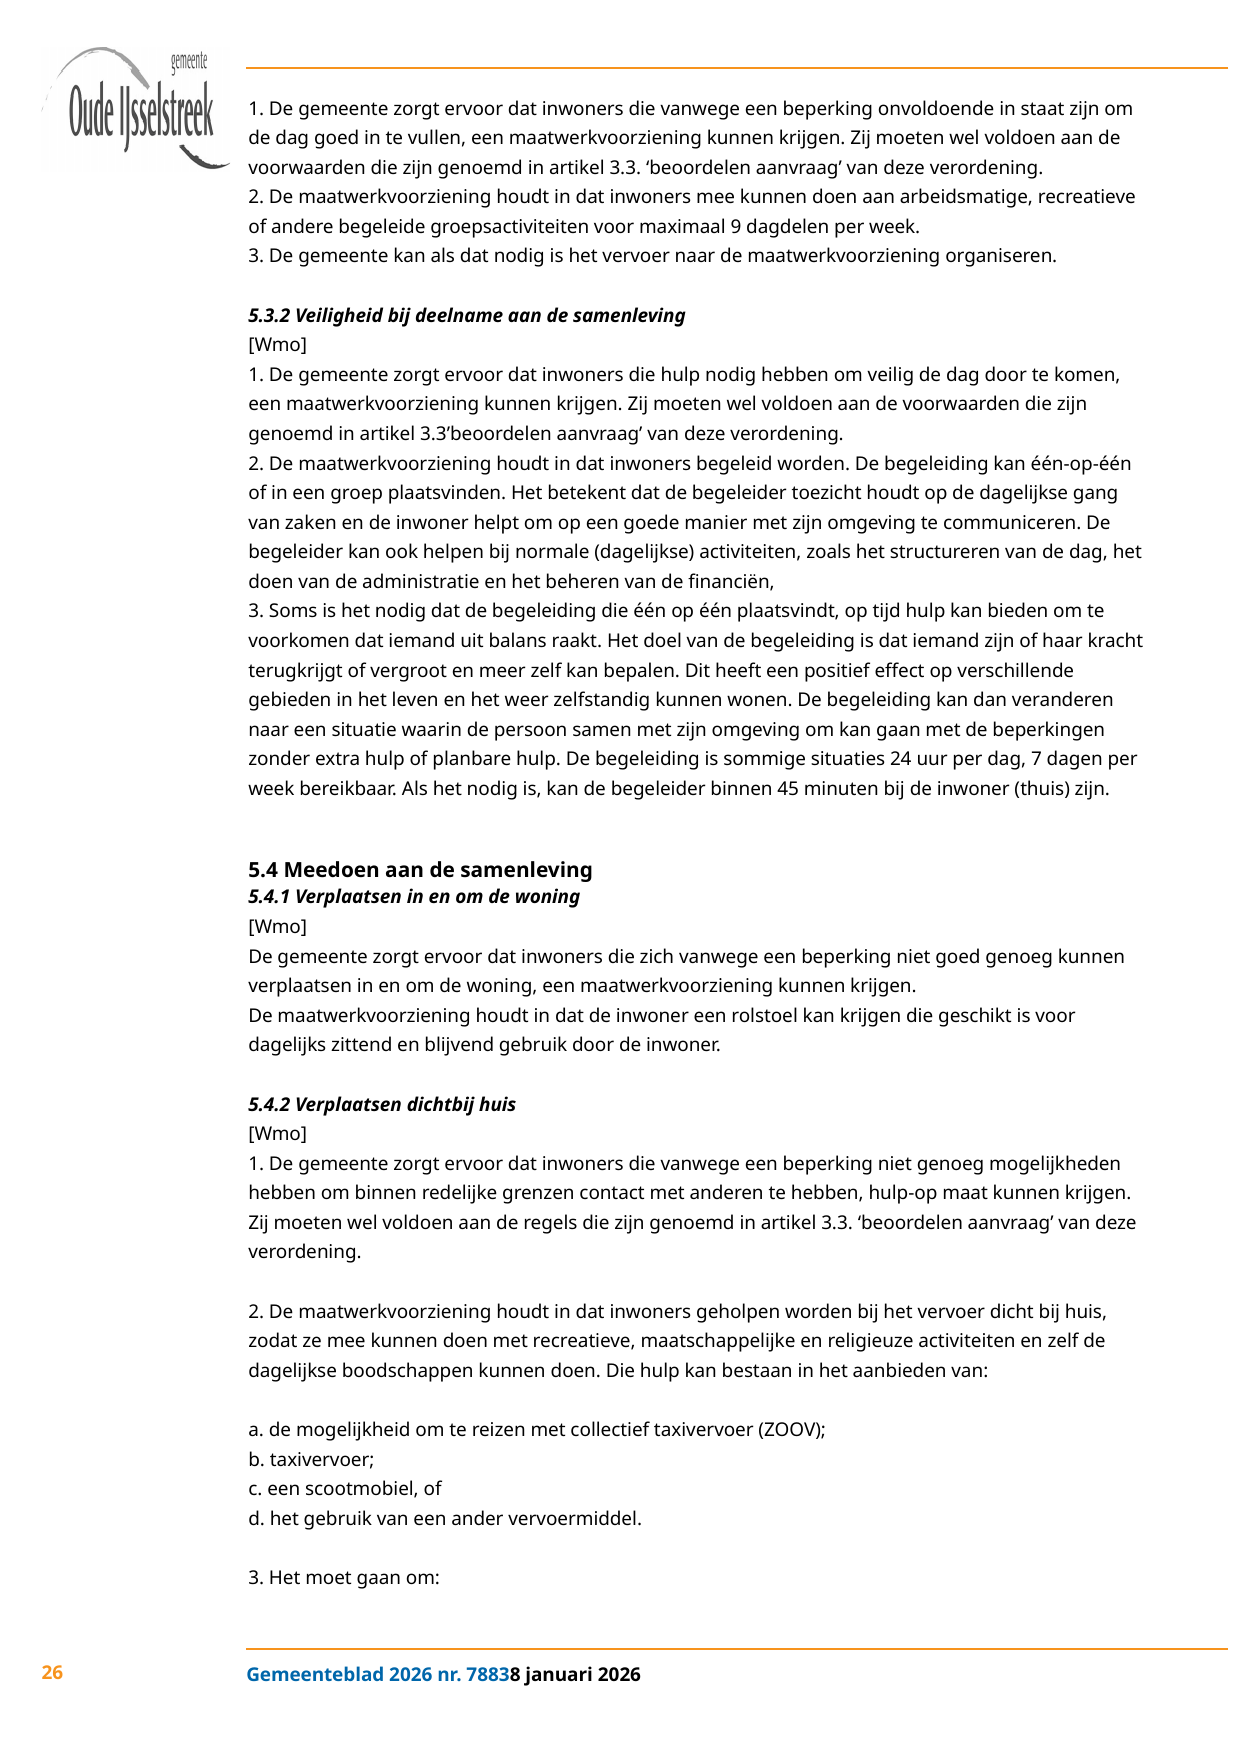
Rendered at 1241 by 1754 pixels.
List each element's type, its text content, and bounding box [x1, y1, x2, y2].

text 1. De gemeente zorgt ervoor dat inwoners die vanwege een beperking niet genoeg mogelijkheden hebben om binnen redelijke grenzen contact met anderen te hebben, hulp-op maat kunnen krijgen. Zij moeten wel voldoen aan de regels die zijn genoemd in artikel 3.3. ‘beoordelen aanvraag’ van deze verordening. [248, 1150, 1152, 1264]
text 2. De maatwerkvoorziening houdt in dat inwoners geholpen worden bij het vervoer dicht bij huis, zodat ze mee kunnen doen met recreatieve, maatschappelijke en religieuze activiteiten en zelf de dagelijkse boodschappen kunnen doen. Die hulp kan bestaan in het aanbieden van: [248, 1298, 1152, 1383]
text a. de mogelijkheid om te reizen met collectief taxivervoer (ZOOV); [248, 1416, 1152, 1442]
text 5.4.2 Verplaatsen dichtbij huis [248, 1091, 1152, 1116]
text 3. Soms is het nodig dat de begeleiding die één op één plaatsvindt, op tijd hulp kan bieden om te voorkomen dat iemand uit balans raakt. Het doel van de begeleiding is dat iemand zijn of haar kracht terugkrijgt of vergroot en meer zelf kan bepalen. Dit heeft een positief effect op verschillende gebieden in het leven en het weer zelfstandig kunnen wonen. De begeleiding kan dan veranderen naar een situatie waarin de persoon samen met zijn omgeving om kan gaan met de beperkingen zonder extra hulp of planbare hulp. De begeleiding is sommige situaties 24 uur per dag, 7 dagen per week bereikbaar. Als het nodig is, kan de begeleider binnen 45 minuten bij de inwoner (thuis) zijn. [248, 598, 1152, 801]
text [Wmo] [248, 913, 1152, 939]
text d. het gebruik van een ander vervoermiddel. [248, 1505, 1152, 1531]
text 3. Het moet gaan om: [248, 1564, 1152, 1590]
text 2. De maatwerkvoorziening houdt in dat inwoners mee kunnen doen aan arbeidsmatige, recreatieve of andere begeleide groepsactiviteiten voor maximaal 9 dagdelen per week. [248, 183, 1152, 239]
text De maatwerkvoorziening houdt in dat de inwoner een rolstoel kan krijgen die geschikt is voor dagelijks zittend en blijvend gebruik door de inwoner. [248, 1002, 1152, 1057]
text c. een scootmobiel, of [248, 1475, 1152, 1501]
text 5.4 Meedoen aan de samenleving [248, 855, 1152, 884]
picture [41, 47, 231, 172]
text 1. De gemeente zorgt ervoor dat inwoners die hulp nodig hebben om veilig de dag door te komen, een maatwerkvoorziening kunnen krijgen. Zij moeten wel voldoen aan de voorwaarden die zijn genoemd in artikel 3.3’beoordelen aanvraag’ van deze verordening. [248, 361, 1152, 446]
text 3. De gemeente kan als dat nodig is het vervoer naar de maatwerkvoorziening organiseren. [248, 243, 1152, 268]
text [Wmo] [248, 331, 1152, 357]
text 5.3.2 Veiligheid bij deelname aan de samenleving [248, 302, 1152, 328]
text [Wmo] [248, 1120, 1152, 1146]
text 5.4.1 Verplaatsen in en om de woning [248, 884, 1152, 909]
text b. taxivervoer; [248, 1446, 1152, 1471]
text 1. De gemeente zorgt ervoor dat inwoners die vanwege een beperking onvoldoende in staat zijn om de dag goed in te vullen, een maatwerkvoorziening kunnen krijgen. Zij moeten wel voldoen aan de voorwaarden die zijn genoemd in artikel 3.3. ‘beoordelen aanvraag’ van deze verordening. [248, 95, 1152, 180]
text De gemeente zorgt ervoor dat inwoners die zich vanwege een beperking niet goed genoeg kunnen verplaatsen in en om de woning, een maatwerkvoorziening kunnen krijgen. [248, 943, 1152, 998]
text 2. De maatwerkvoorziening houdt in dat inwoners begeleid worden. De begeleiding kan één-op-één of in een groep plaatsvinden. Het betekent dat de begeleider toezicht houdt op de dagelijkse gang van zaken en de inwoner helpt om op een goede manier met zijn omgeving te communiceren. De begeleider kan ook helpen bij normale (dagelijkse) activiteiten, zoals het structureren van de dag, het doen van de administratie en het beheren van de financiën, [248, 450, 1152, 594]
